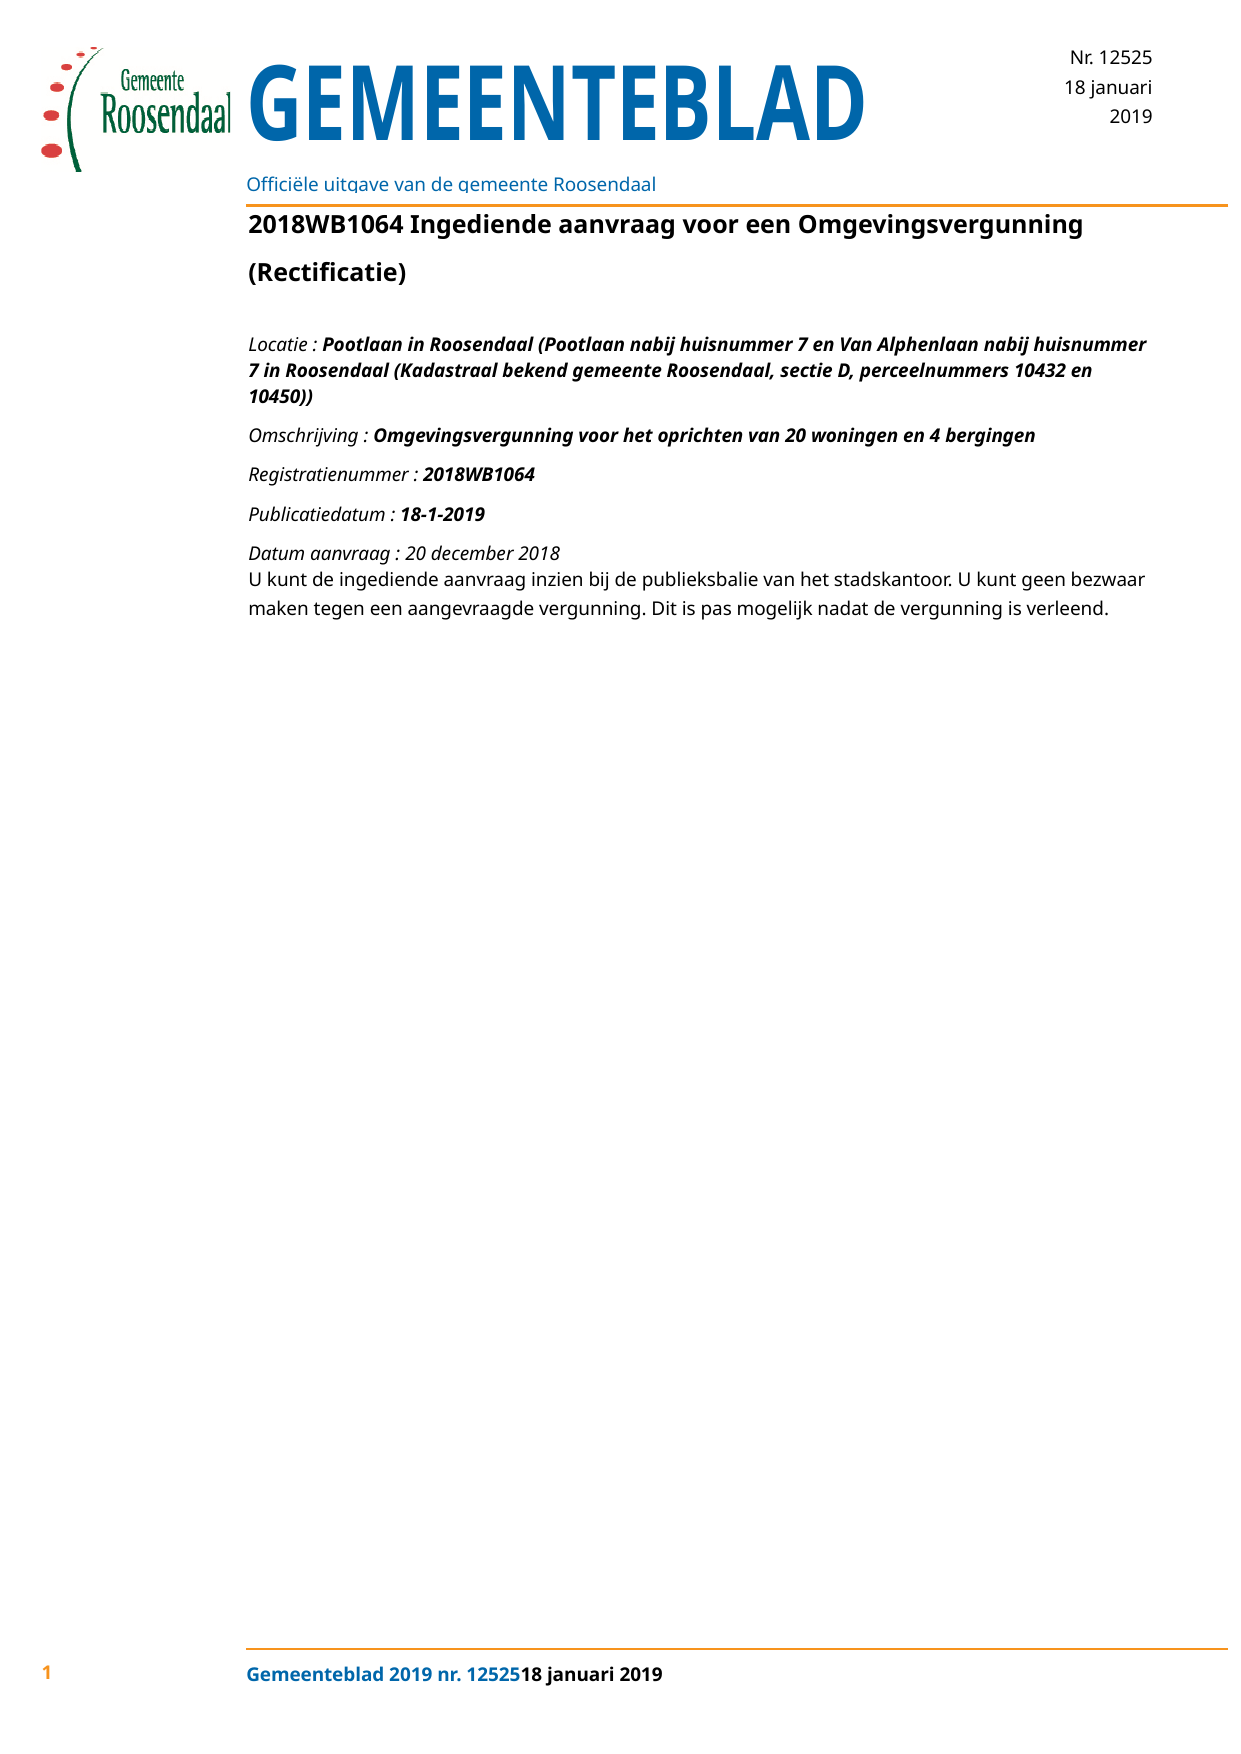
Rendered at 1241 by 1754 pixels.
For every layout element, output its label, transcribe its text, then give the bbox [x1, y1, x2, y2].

text Datum aanvraag : 20 december 2018 [248, 540, 1152, 566]
text Publicatiedatum : 18-1-2019 [248, 501, 1152, 526]
text Omschrijving : Omgevingsvergunning voor het oprichten van 20 woningen en 4 bergingen [248, 422, 1152, 448]
text Locatie : Pootlaan in Roosendaal (Pootlaan nabij huisnummer 7 en Van Alphenlaan nabij huisnummer 7 in Roosendaal (Kadastraal bekend gemeente Roosendaal, sectie D, perceelnummers 10432 en 10450)) [248, 331, 1152, 409]
picture [41, 47, 231, 172]
text 2018WB1064 Ingediende aanvraag voor een Omgevingsvergunning (Rectificatie) [248, 207, 1152, 288]
text Registratienummer : 2018WB1064 [248, 461, 1152, 487]
text U kunt de ingediende aanvraag inzien bij de publieksbalie van het stadskantoor. U kunt geen bezwaar maken tegen een aangevraagde vergunning. Dit is pas mogelijk nadat de vergunning is verleend. [248, 566, 1152, 621]
